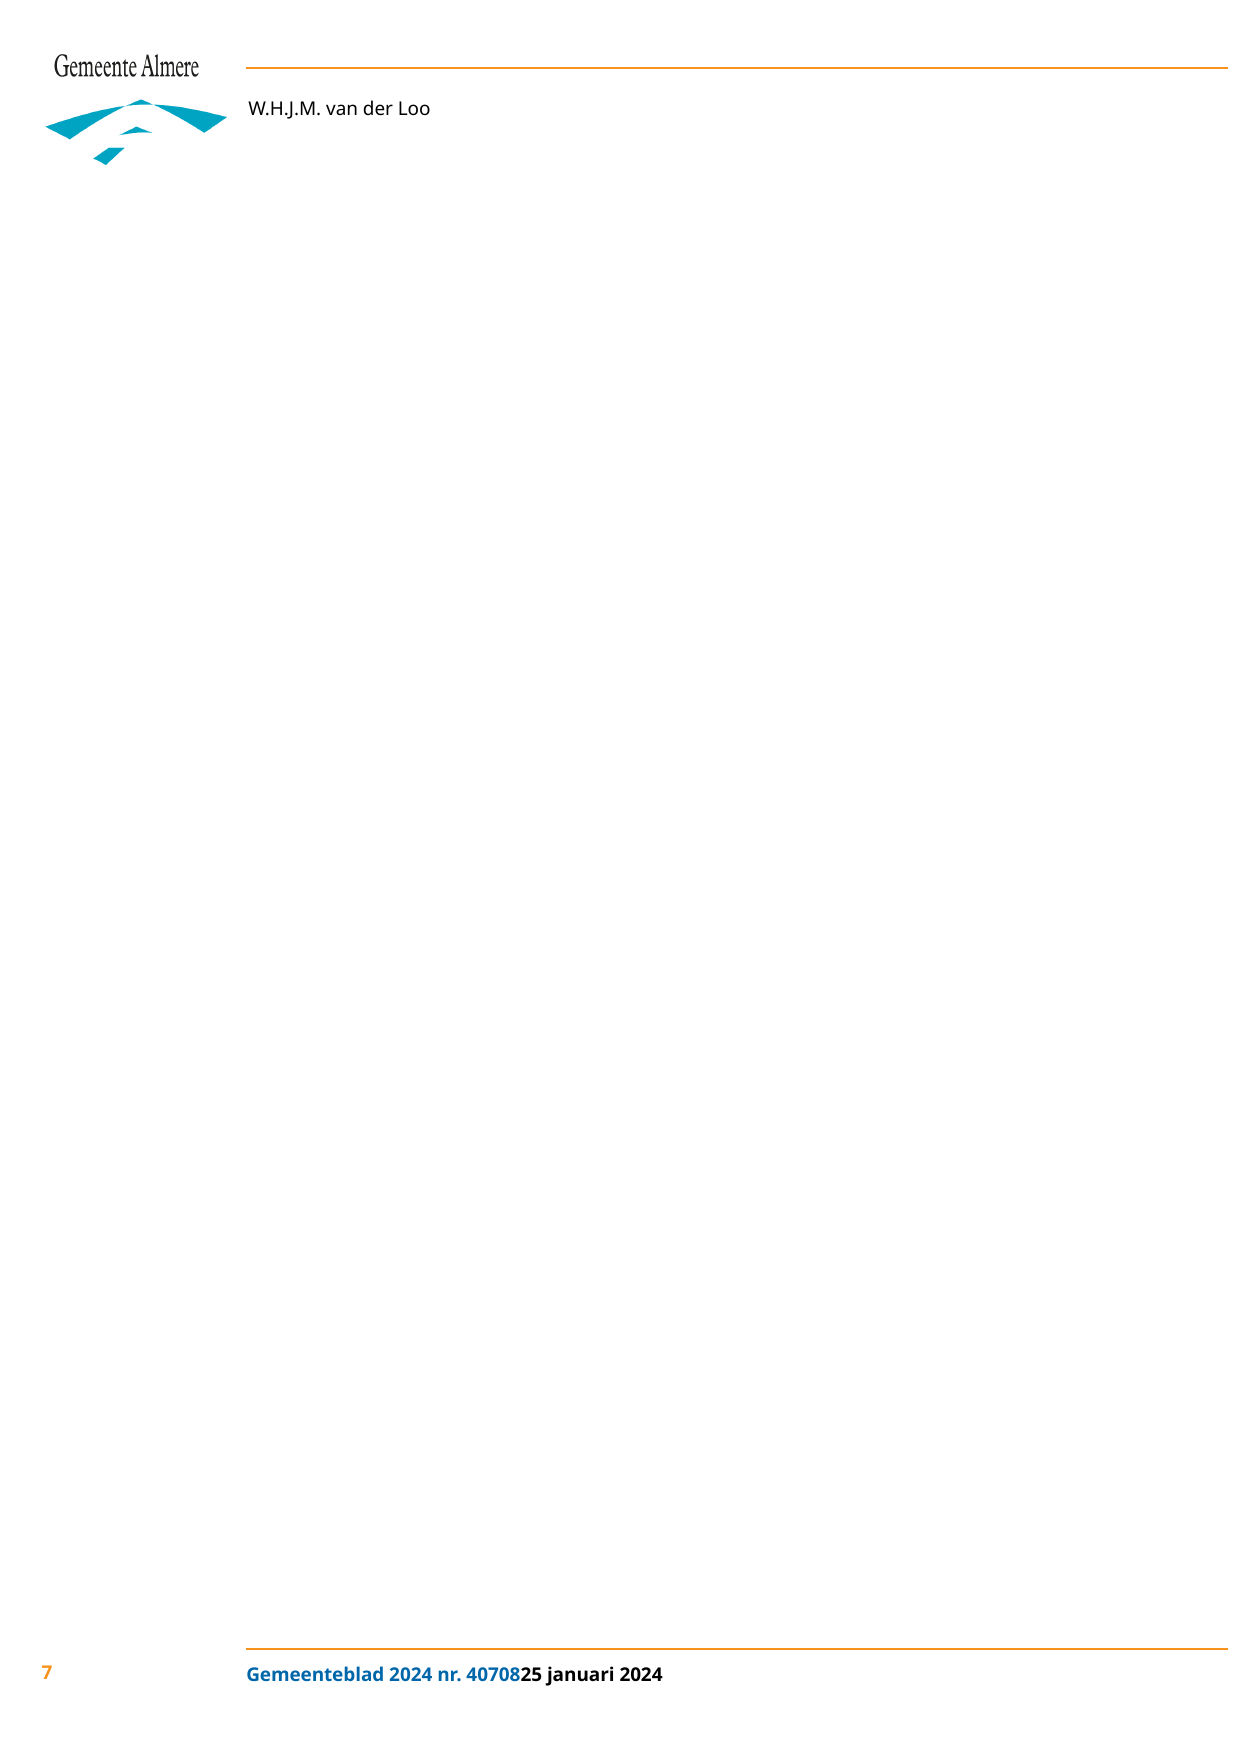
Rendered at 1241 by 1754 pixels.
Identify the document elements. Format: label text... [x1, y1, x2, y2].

text W.H.J.M. van der Loo [248, 95, 1152, 121]
picture [41, 47, 231, 172]
